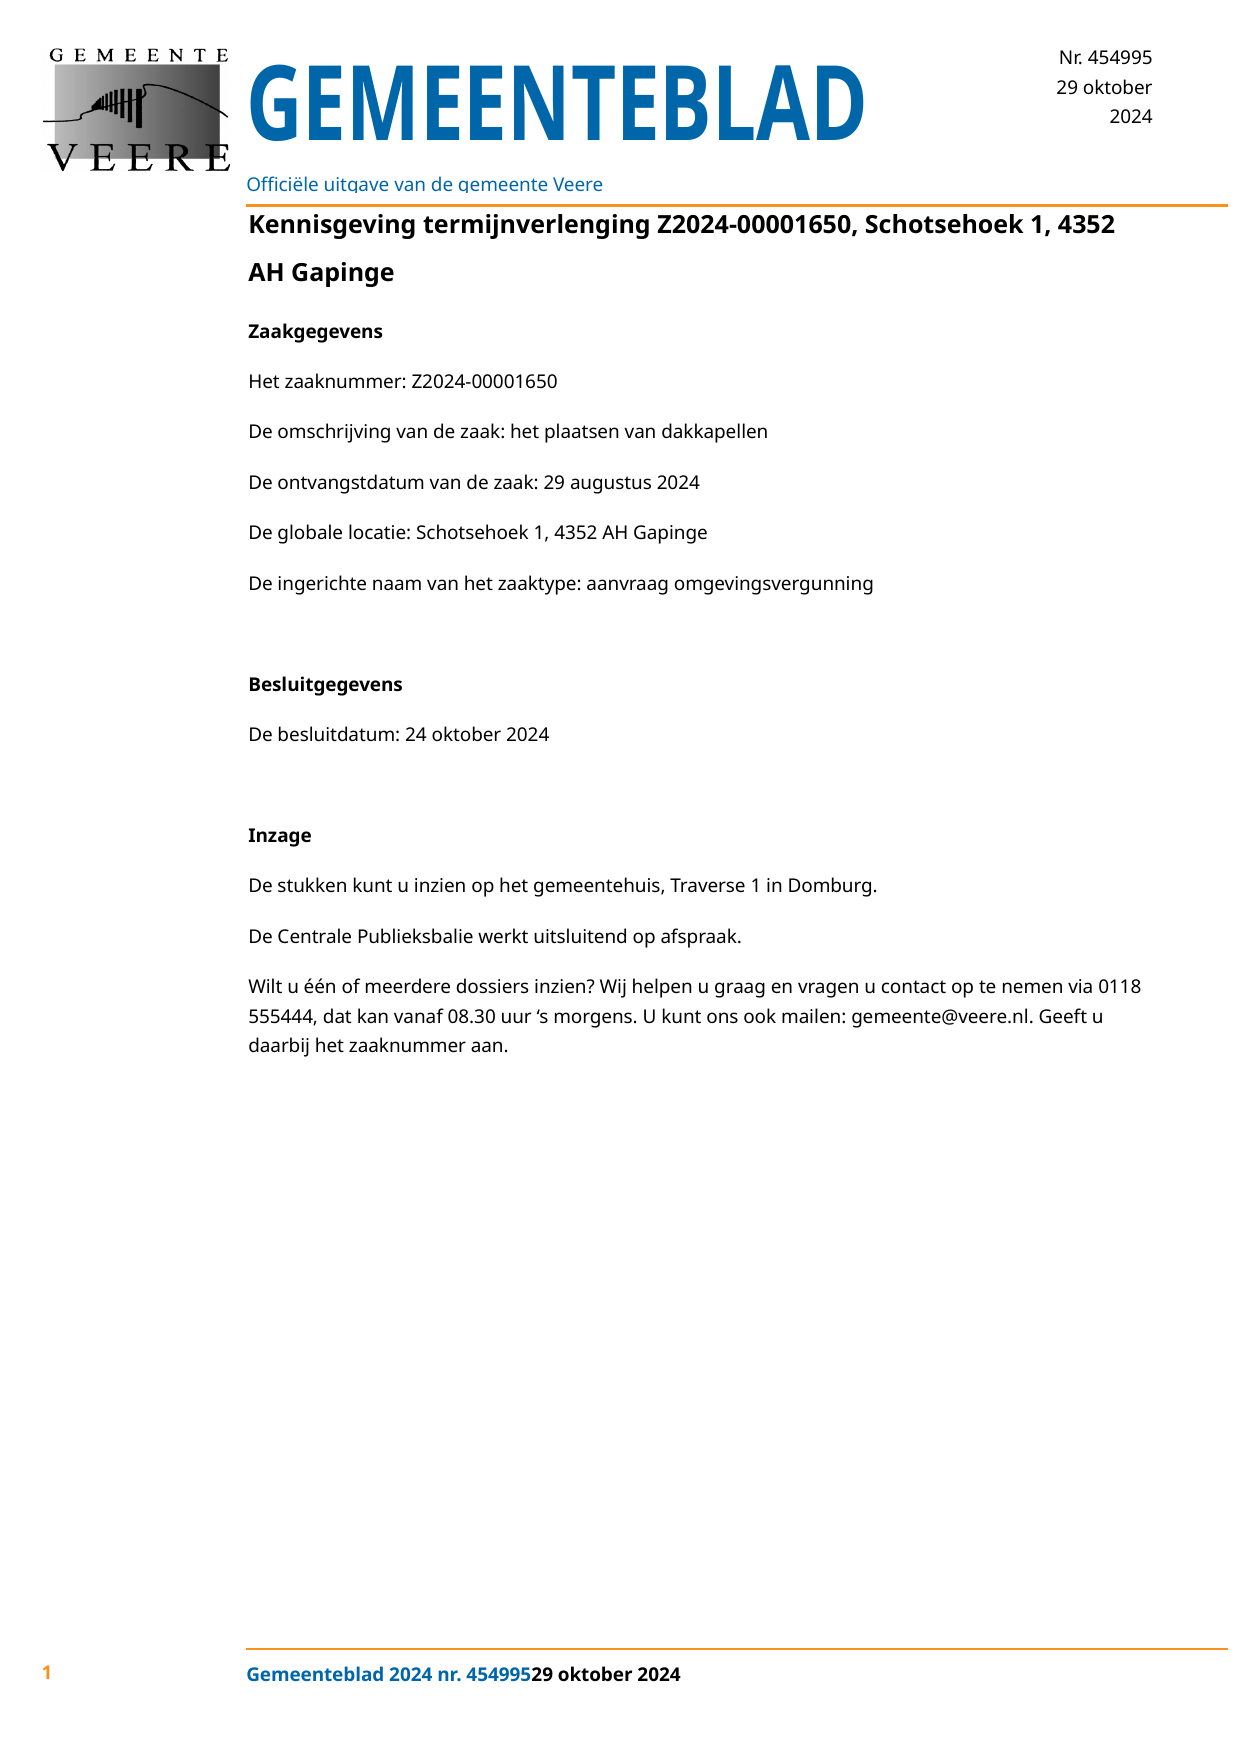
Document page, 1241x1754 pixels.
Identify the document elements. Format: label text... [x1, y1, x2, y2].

text Wilt u één of meerdere dossiers inzien? Wij helpen u graag en vragen u contact op te nemen via 0118 555444, dat kan vanaf 08.30 uur ‘s morgens. U kunt ons ook mailen: gemeente@veere.nl. Geeft u daarbij het zaaknummer aan. [248, 973, 1152, 1058]
text Besluitgegevens [248, 671, 1152, 697]
text De Centrale Publieksbalie werkt uitsluitend op afspraak. [248, 923, 1152, 949]
text De stukken kunt u inzien op het gemeentehuis, Traverse 1 in Domburg. [248, 872, 1152, 898]
text Inzage [248, 822, 1152, 848]
text De omschrijving van de zaak: het plaatsen van dakkapellen [248, 419, 1152, 444]
text Het zaaknummer: Z2024-00001650 [248, 368, 1152, 394]
text De besluitdatum: 24 oktober 2024 [248, 721, 1152, 747]
text De ingerichte naam van het zaaktype: aanvraag omgevingsvergunning [248, 570, 1152, 596]
text Zaakgegevens [248, 318, 1152, 344]
text De ontvangstdatum van de zaak: 29 augustus 2024 [248, 469, 1152, 495]
picture [41, 47, 231, 172]
text Kennisgeving termijnverlenging Z2024-00001650, Schotsehoek 1, 4352 AH Gapinge [248, 207, 1152, 288]
text De globale locatie: Schotsehoek 1, 4352 AH Gapinge [248, 519, 1152, 545]
